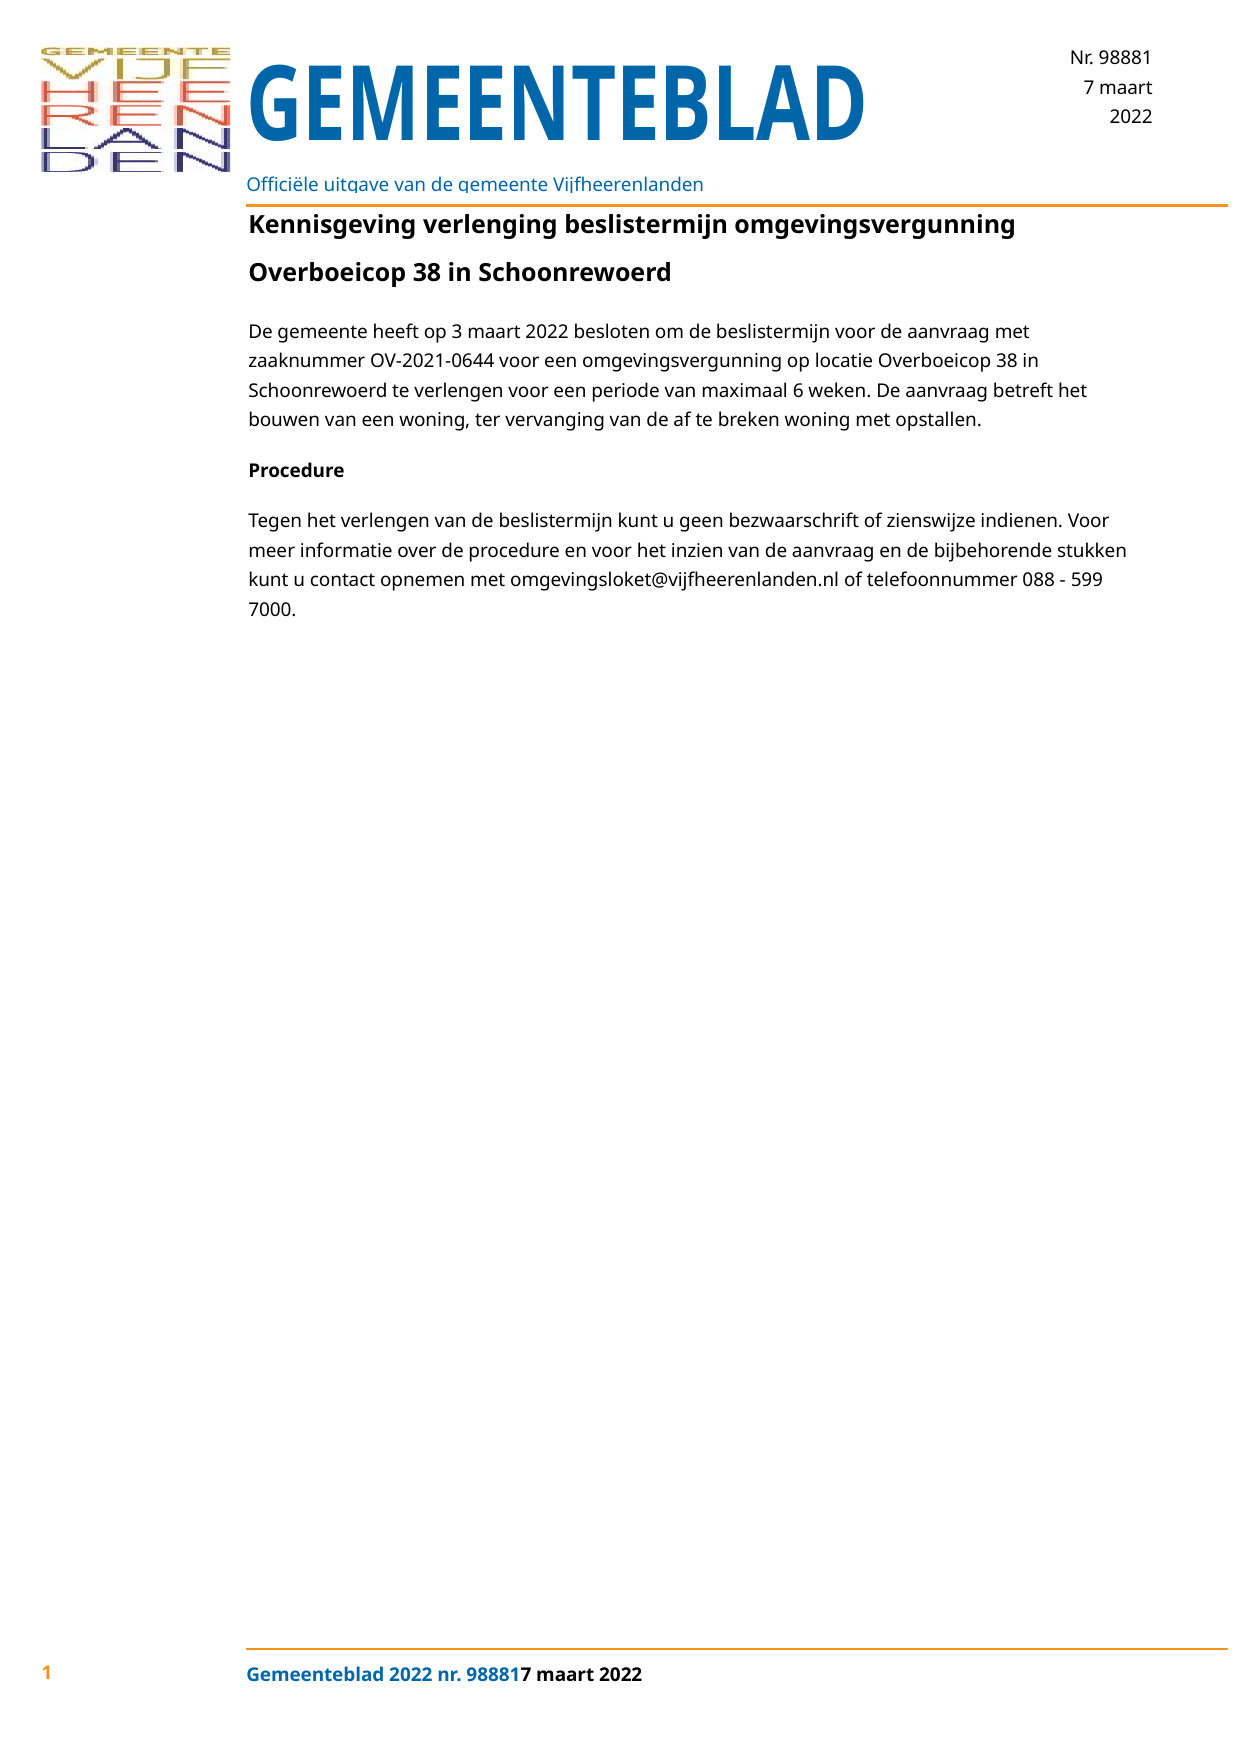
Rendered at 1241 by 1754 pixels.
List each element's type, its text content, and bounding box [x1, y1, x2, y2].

text Kennisgeving verlenging beslistermijn omgevingsvergunning Overboeicop 38 in Schoonrewoerd [248, 207, 1152, 288]
text Tegen het verlengen van de beslistermijn kunt u geen bezwaarschrift of zienswijze indienen. Voor meer informatie over de procedure en voor het inzien van de aanvraag en de bijbehorende stukken kunt u contact opnemen met omgevingsloket@vijfheerenlanden.nl of telefoonnummer 088 - 599 7000. [248, 507, 1152, 622]
picture [41, 47, 231, 172]
text De gemeente heeft op 3 maart 2022 besloten om de beslistermijn voor de aanvraag met zaaknummer OV-2021-0644 voor een omgevingsvergunning op locatie Overboeicop 38 in Schoonrewoerd te verlengen voor een periode van maximaal 6 weken. De aanvraag betreft het bouwen van een woning, ter vervanging van de af te breken woning met opstallen. [248, 318, 1152, 432]
text Procedure [248, 457, 1152, 483]
